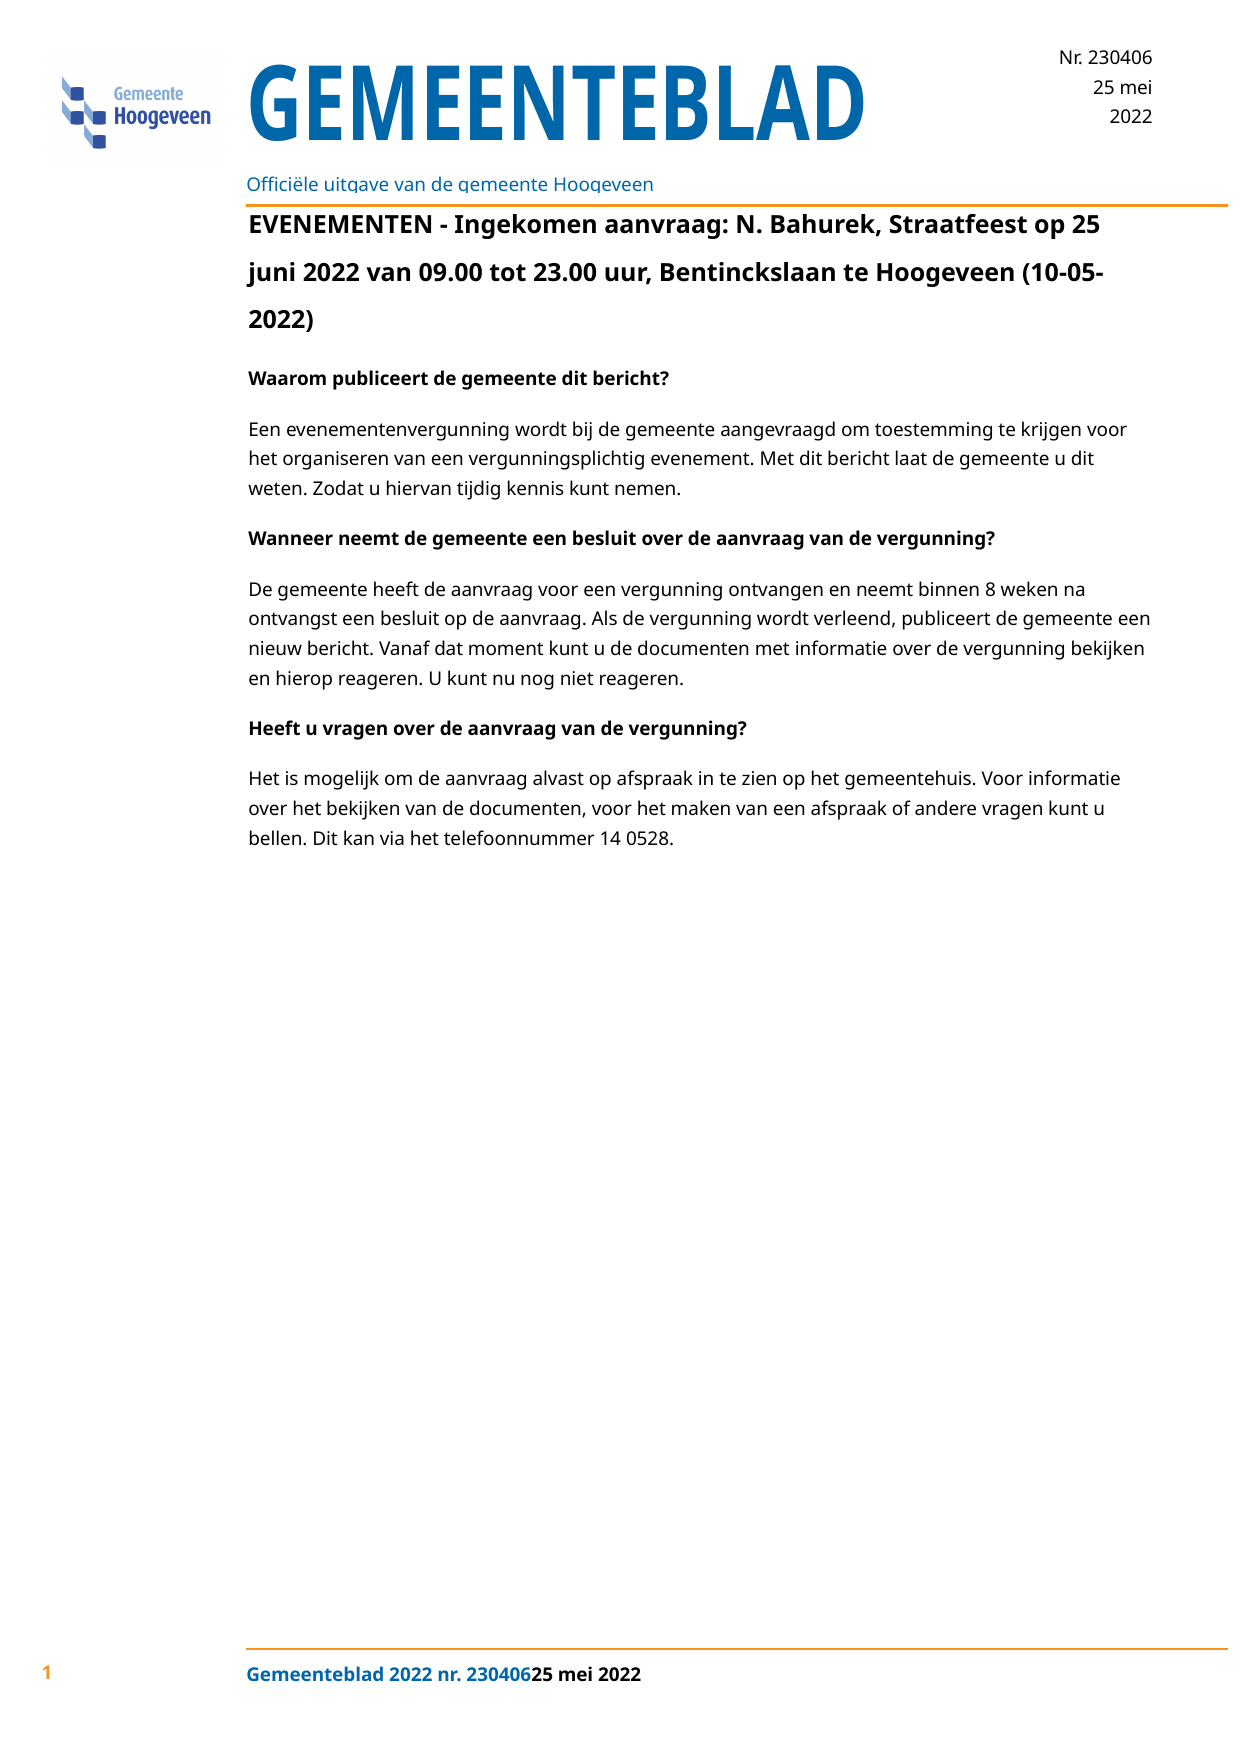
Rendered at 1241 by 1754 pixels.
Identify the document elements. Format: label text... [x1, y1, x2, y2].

picture [41, 47, 231, 172]
text Waarom publiceert de gemeente dit bericht? [248, 366, 1152, 391]
text Het is mogelijk om de aanvraag alvast op afspraak in te zien op het gemeentehuis. Voor informatie over het bekijken van de documenten, voor het maken van een afspraak of andere vragen kunt u bellen. Dit kan via het telefoonnummer 14 0528. [248, 766, 1152, 850]
text De gemeente heeft de aanvraag voor een vergunning ontvangen en neemt binnen 8 weken na ontvangst een besluit op de aanvraag. Als de vergunning wordt verleend, publiceert de gemeente een nieuw bericht. Vanaf dat moment kunt u de documenten met informatie over de vergunning bekijken en hierop reageren. U kunt nu nog niet reageren. [248, 576, 1152, 690]
text Wanneer neemt de gemeente een besluit over de aanvraag van de vergunning? [248, 526, 1152, 551]
text Heeft u vragen over de aanvraag van de vergunning? [248, 715, 1152, 741]
text EVENEMENTEN - Ingekomen aanvraag: N. Bahurek, Straatfeest op 25 juni 2022 van 09.00 tot 23.00 uur, Bentinckslaan te Hoogeveen (10-05-2022) [248, 207, 1152, 336]
text Een evenementenvergunning wordt bij de gemeente aangevraagd om toestemming te krijgen voor het organiseren van een vergunningsplichtig evenement. Met dit bericht laat de gemeente u dit weten. Zodat u hiervan tijdig kennis kunt nemen. [248, 416, 1152, 501]
